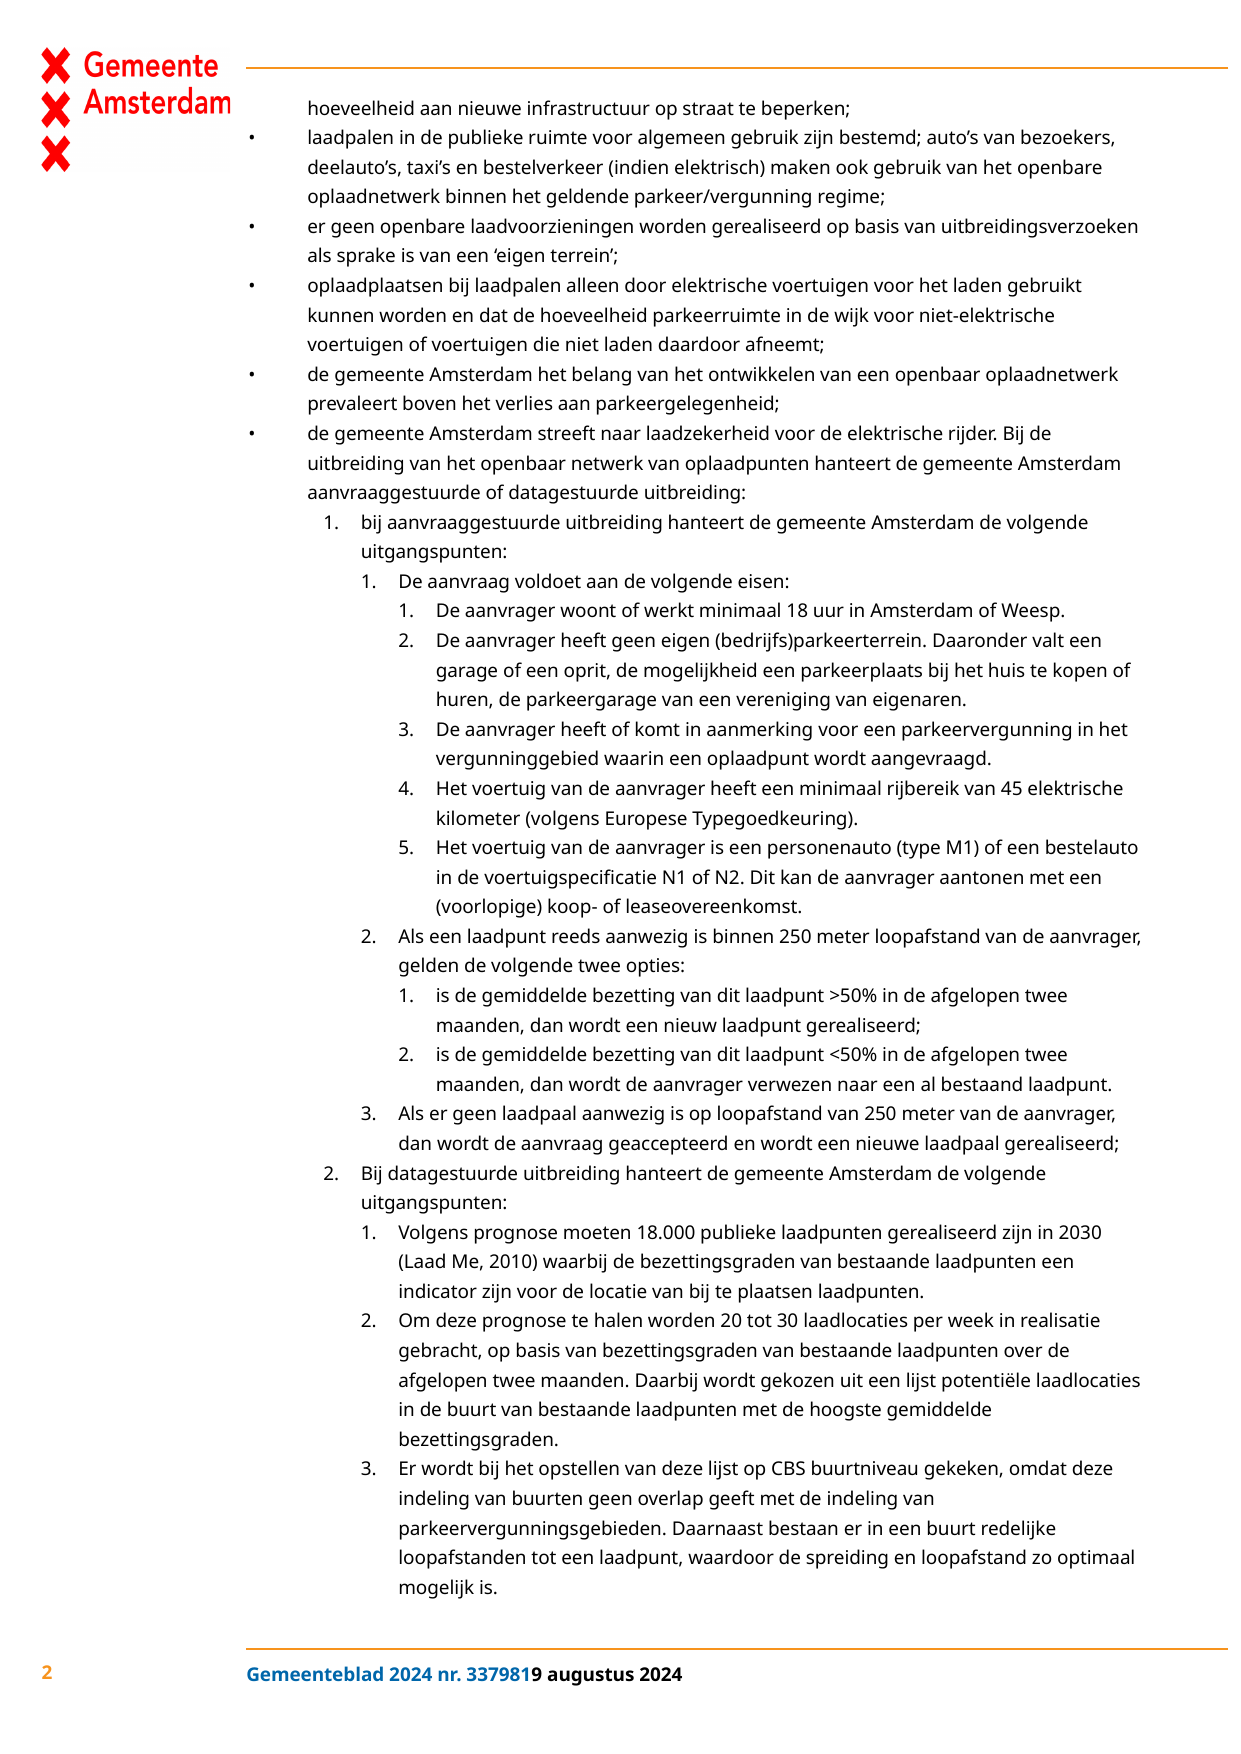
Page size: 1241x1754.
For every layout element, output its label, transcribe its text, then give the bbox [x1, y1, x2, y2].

list Als er geen laadpaal aanwezig is op loopafstand van 250 meter van de aanvrager, dan wordt de aanvraag geaccepteerd en wordt een nieuwe laadpaal gerealiseerd; [361, 1101, 1152, 1156]
list de gemeente Amsterdam het belang van het ontwikkelen van een openbaar oplaadnetwerk prevaleert boven het verlies aan parkeergelegenheid; [248, 361, 1152, 416]
list Er wordt bij het opstellen van deze lijst op CBS buurtniveau gekeken, omdat deze indeling van buurten geen overlap geeft met de indeling van parkeervergunningsgebieden. Daarnaast bestaan er in een buurt redelijke loopafstanden tot een laadpunt, waardoor de spreiding en loopafstand zo optimaal mogelijk is. [361, 1456, 1152, 1600]
list laadpalen in de publieke ruimte voor algemeen gebruik zijn bestemd; auto’s van bezoekers, deelauto’s, taxi’s en bestelverkeer (indien elektrisch) maken ook gebruik van het openbare oplaadnetwerk binnen het geldende parkeer/vergunning regime; [248, 124, 1152, 209]
list de gemeente Amsterdam streeft naar laadzekerheid voor de elektrische rijder. Bij de uitbreiding van het openbaar netwerk van oplaadpunten hanteert de gemeente Amsterdam aanvraaggestuurde of datagestuurde uitbreiding: [248, 420, 1152, 505]
list Als een laadpunt reeds aanwezig is binnen 250 meter loopafstand van de aanvrager, gelden de volgende twee opties: [361, 923, 1152, 978]
list oplaadplaatsen bij laadpalen alleen door elektrische voertuigen voor het laden gebruikt kunnen worden en dat de hoeveelheid parkeerruimte in de wijk voor niet-elektrische voertuigen of voertuigen die niet laden daardoor afneemt; [248, 272, 1152, 357]
list Bij datagestuurde uitbreiding hanteert de gemeente Amsterdam de volgende uitgangspunten: [323, 1160, 1152, 1215]
list Het voertuig van de aanvrager is een personenauto (type M1) of een bestelauto in de voertuigspecificatie N1 of N2. Dit kan de aanvrager aantonen met een (voorlopige) koop- of leaseovereenkomst. [398, 834, 1152, 919]
list is de gemiddelde bezetting van dit laadpunt >50% in de afgelopen twee maanden, dan wordt een nieuw laadpunt gerealiseerd; [398, 982, 1152, 1038]
list bij aanvraaggestuurde uitbreiding hanteert de gemeente Amsterdam de volgende uitgangspunten: [323, 509, 1152, 564]
list Om deze prognose te halen worden 20 tot 30 laadlocaties per week in realisatie gebracht, op basis van bezettingsgraden van bestaande laadpunten over de afgelopen twee maanden. Daarbij wordt gekozen uit een lijst potentiële laadlocaties in de buurt van bestaande laadpunten met de hoogste gemiddelde bezettingsgraden. [361, 1308, 1152, 1452]
list De aanvrager woont of werkt minimaal 18 uur in Amsterdam of Weesp. [398, 598, 1152, 623]
list Volgens prognose moeten 18.000 publieke laadpunten gerealiseerd zijn in 2030 (Laad Me, 2010) waarbij de bezettingsgraden van bestaande laadpunten een indicator zijn voor de locatie van bij te plaatsen laadpunten. [361, 1219, 1152, 1304]
list er geen openbare laadvoorzieningen worden gerealiseerd op basis van uitbreidingsverzoeken als sprake is van een ‘eigen terrein’; [248, 213, 1152, 268]
list is de gemiddelde bezetting van dit laadpunt <50% in de afgelopen twee maanden, dan wordt de aanvrager verwezen naar een al bestaand laadpunt. [398, 1041, 1152, 1097]
list hoeveelheid aan nieuwe infrastructuur op straat te beperken; [248, 95, 1152, 121]
list Het voertuig van de aanvrager heeft een minimaal rijbereik van 45 elektrische kilometer (volgens Europese Typegoedkeuring). [398, 775, 1152, 831]
list De aanvrager heeft of komt in aanmerking voor een parkeervergunning in het vergunninggebied waarin een oplaadpunt wordt aangevraagd. [398, 716, 1152, 771]
list De aanvraag voldoet aan de volgende eisen: [361, 568, 1152, 594]
list De aanvrager heeft geen eigen (bedrijfs)parkeerterrein. Daaronder valt een garage of een oprit, de mogelijkheid een parkeerplaats bij het huis te kopen of huren, de parkeergarage van een vereniging van eigenaren. [398, 627, 1152, 712]
picture [41, 47, 231, 172]
